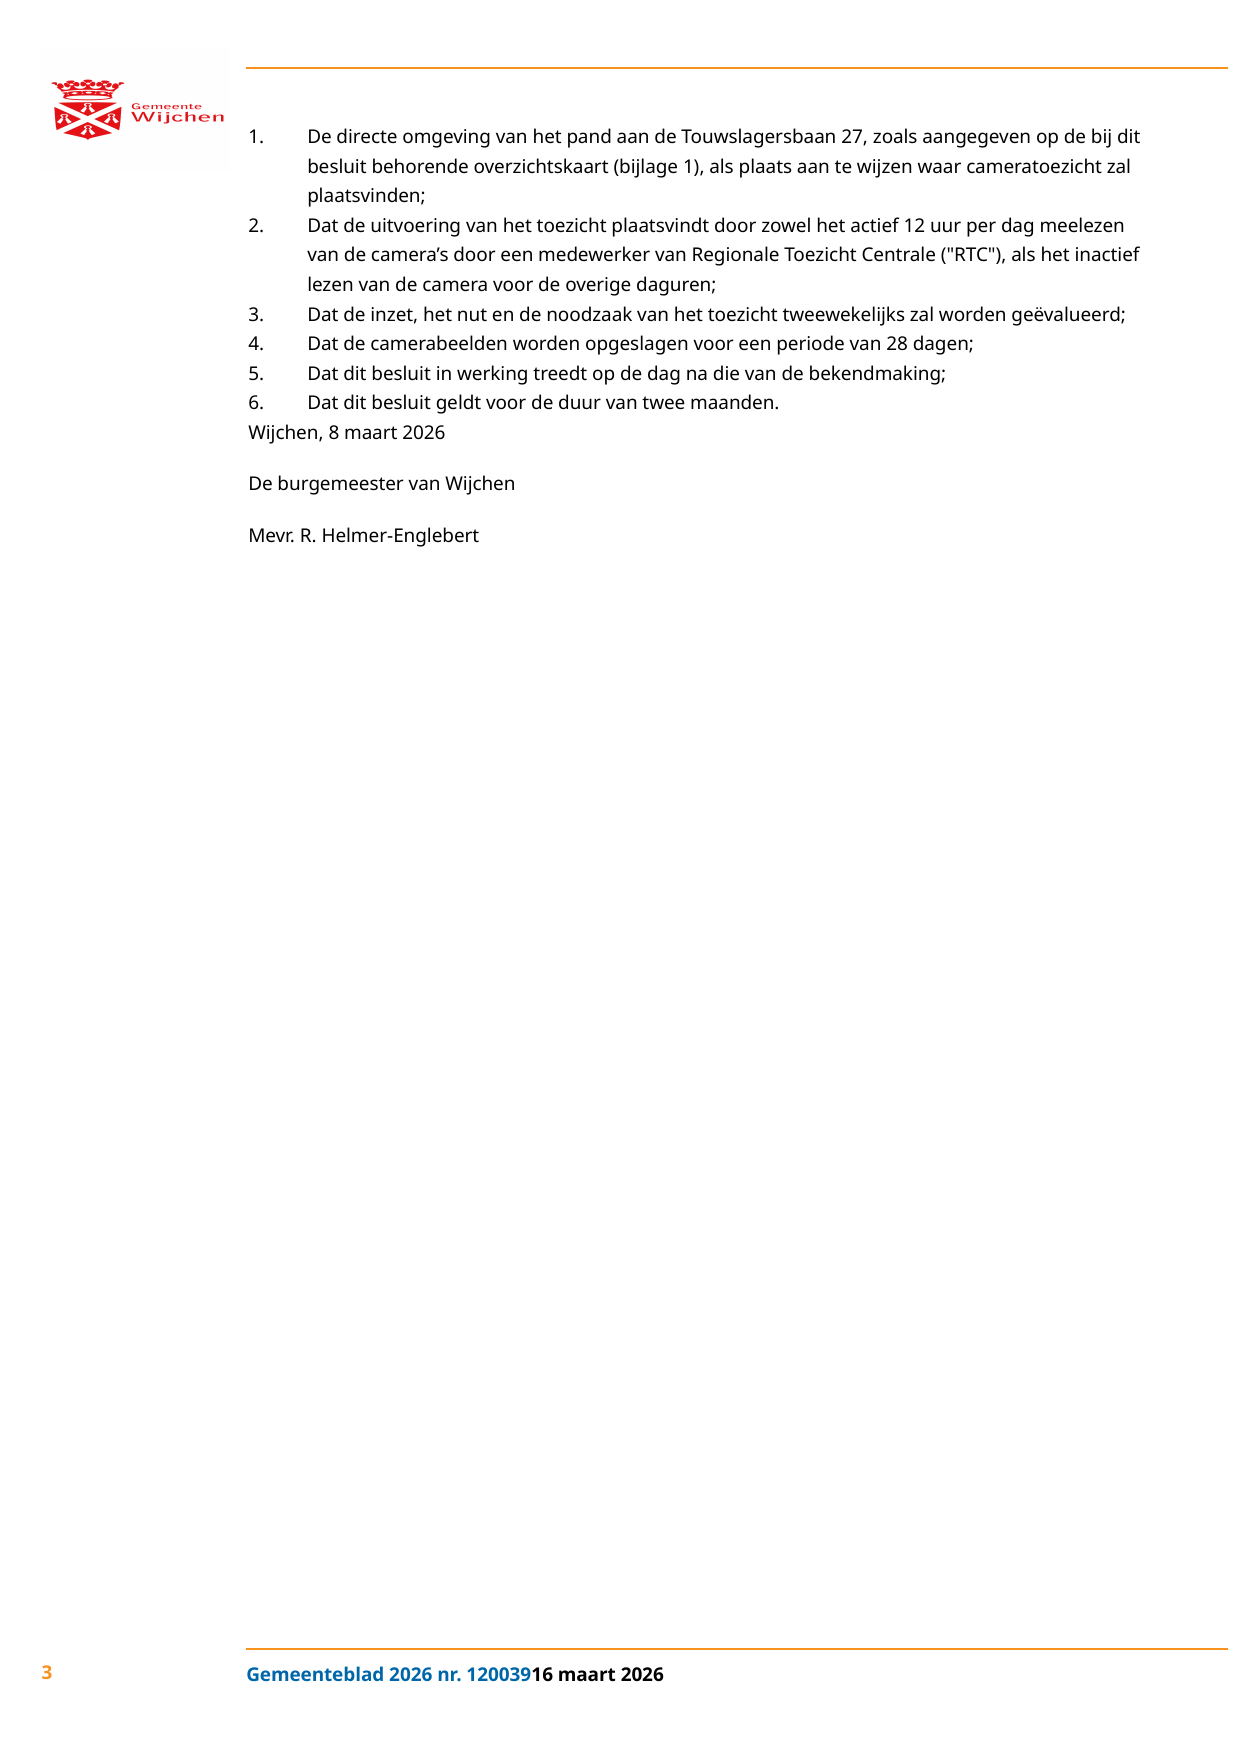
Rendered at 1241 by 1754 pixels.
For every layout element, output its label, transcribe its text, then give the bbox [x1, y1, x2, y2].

text De burgemeester van Wijchen [248, 471, 1152, 496]
text Mevr. R. Helmer-Englebert [248, 522, 1152, 548]
list Dat dit besluit geldt voor de duur van twee maanden. [248, 389, 1152, 415]
list Dat de camerabeelden worden opgeslagen voor een periode van 28 dagen; [248, 330, 1152, 356]
list De directe omgeving van het pand aan de Touwslagersbaan 27, zoals aangegeven op de bij dit besluit behorende overzichtskaart (bijlage 1), als plaats aan te wijzen waar cameratoezicht zal plaatsvinden; [248, 123, 1152, 208]
picture [41, 47, 231, 172]
list Dat de inzet, het nut en de noodzaak van het toezicht tweewekelijks zal worden geëvalueerd; [248, 301, 1152, 326]
list Dat dit besluit in werking treedt op de dag na die van de bekendmaking; [248, 360, 1152, 386]
list Dat de uitvoering van het toezicht plaatsvindt door zowel het actief 12 uur per dag meelezen van de camera’s door een medewerker van Regionale Toezicht Centrale ("RTC"), als het inactief lezen van de camera voor de overige daguren; [248, 212, 1152, 297]
text Wijchen, 8 maart 2026 [248, 419, 1152, 445]
